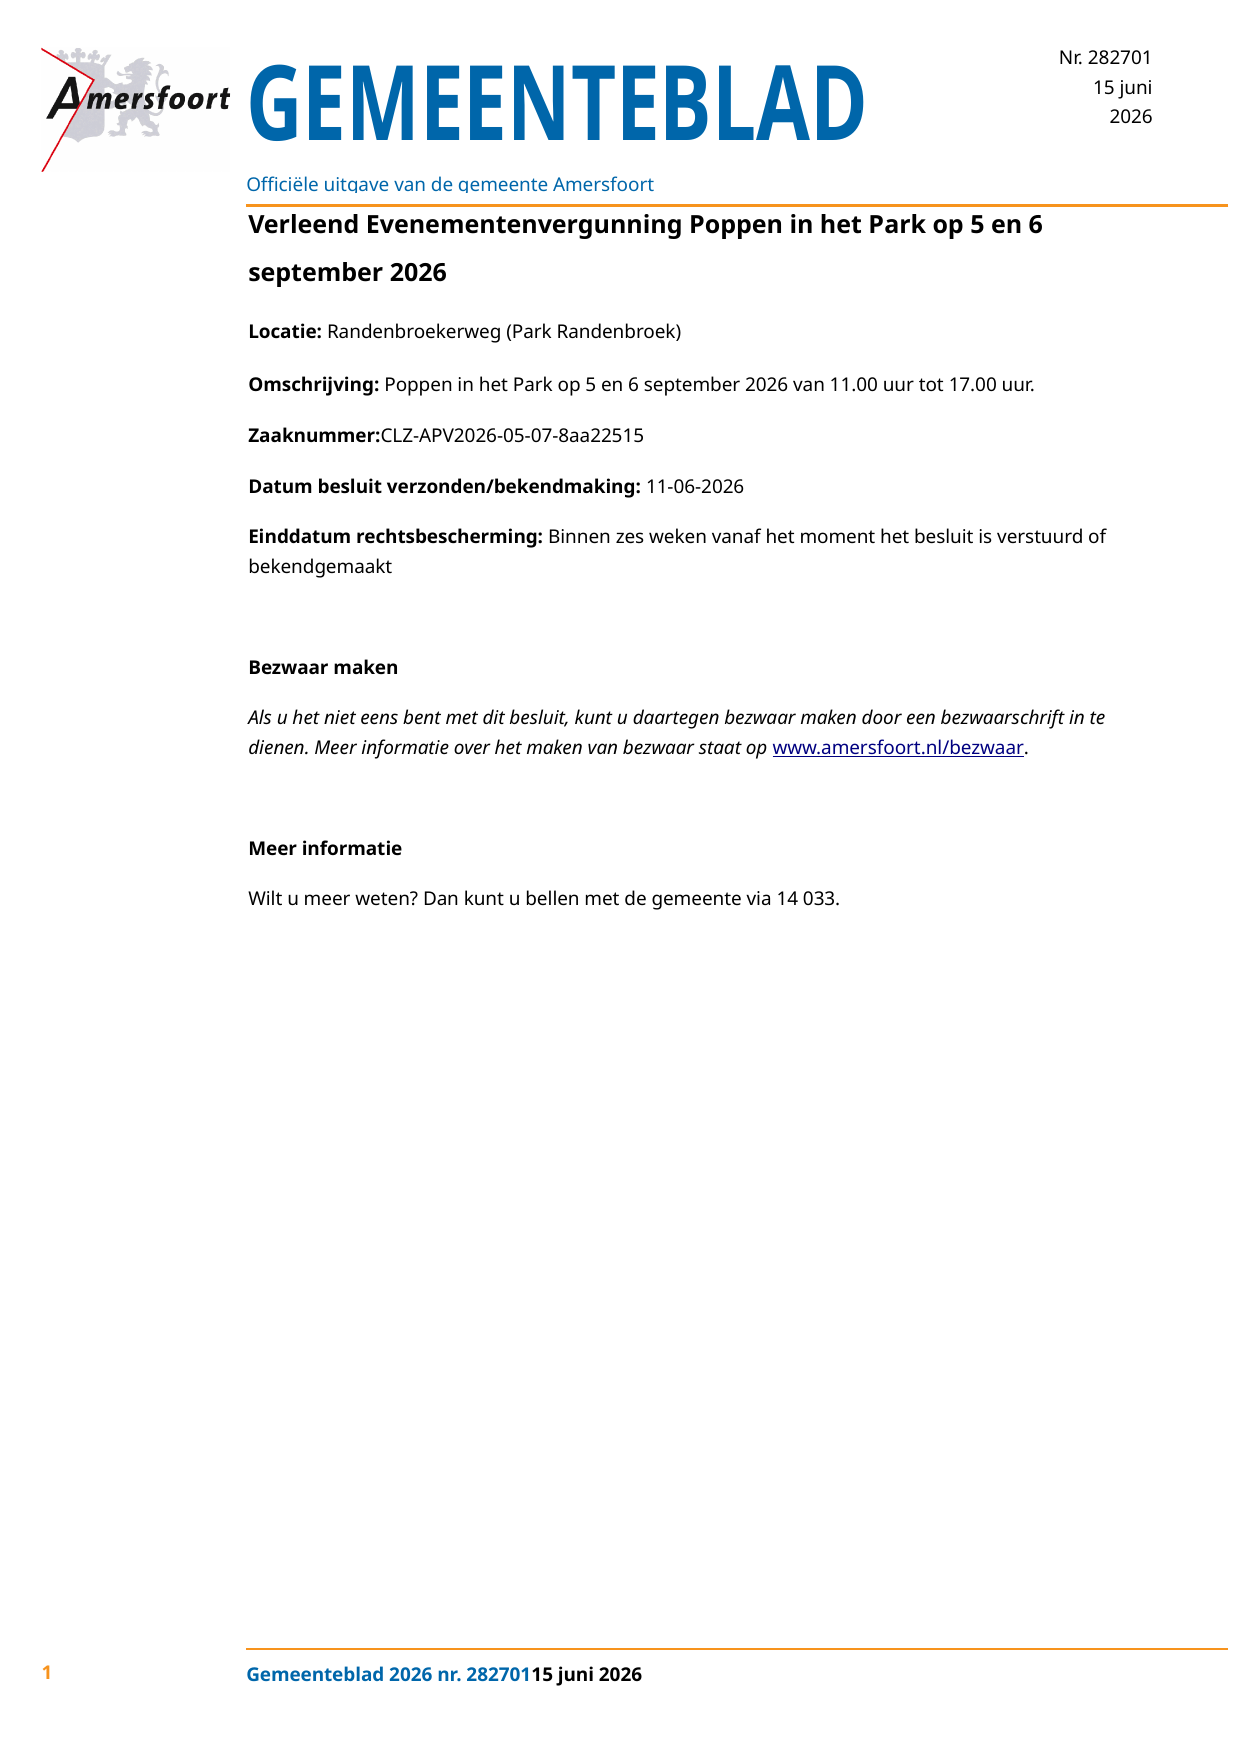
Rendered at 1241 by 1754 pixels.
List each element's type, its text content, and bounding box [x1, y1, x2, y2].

picture [41, 47, 231, 172]
text Meer informatie [248, 835, 1152, 861]
text Verleend Evenementenvergunning Poppen in het Park op 5 en 6 september 2026 [248, 207, 1152, 288]
text Locatie: Randenbroekerweg (Park Randenbroek) [248, 318, 1152, 344]
text Einddatum rechtsbescherming: Binnen zes weken vanaf het moment het besluit is verstuurd of bekendgemaakt [248, 523, 1152, 579]
text Als u het niet eens bent met dit besluit, kunt u daartegen bezwaar maken door een bezwaarschrift in te dienen. Meer informatie over het maken van bezwaar staat op www.amersfoort.nl/bezwaar. [248, 704, 1152, 760]
text Zaaknummer:CLZ-APV2026-05-07-8aa22515 [248, 423, 1152, 448]
text Wilt u meer weten? Dan kunt u bellen met de gemeente via 14 033. [248, 885, 1152, 911]
text ﻿Omschrijving: Poppen in het Park op 5 en 6 september 2026 van 11.00 uur tot 17.00 uur. [248, 368, 1152, 397]
text Datum besluit verzonden/bekendmaking: 11-06-2026 [248, 473, 1152, 499]
text Bezwaar maken [248, 654, 1152, 680]
